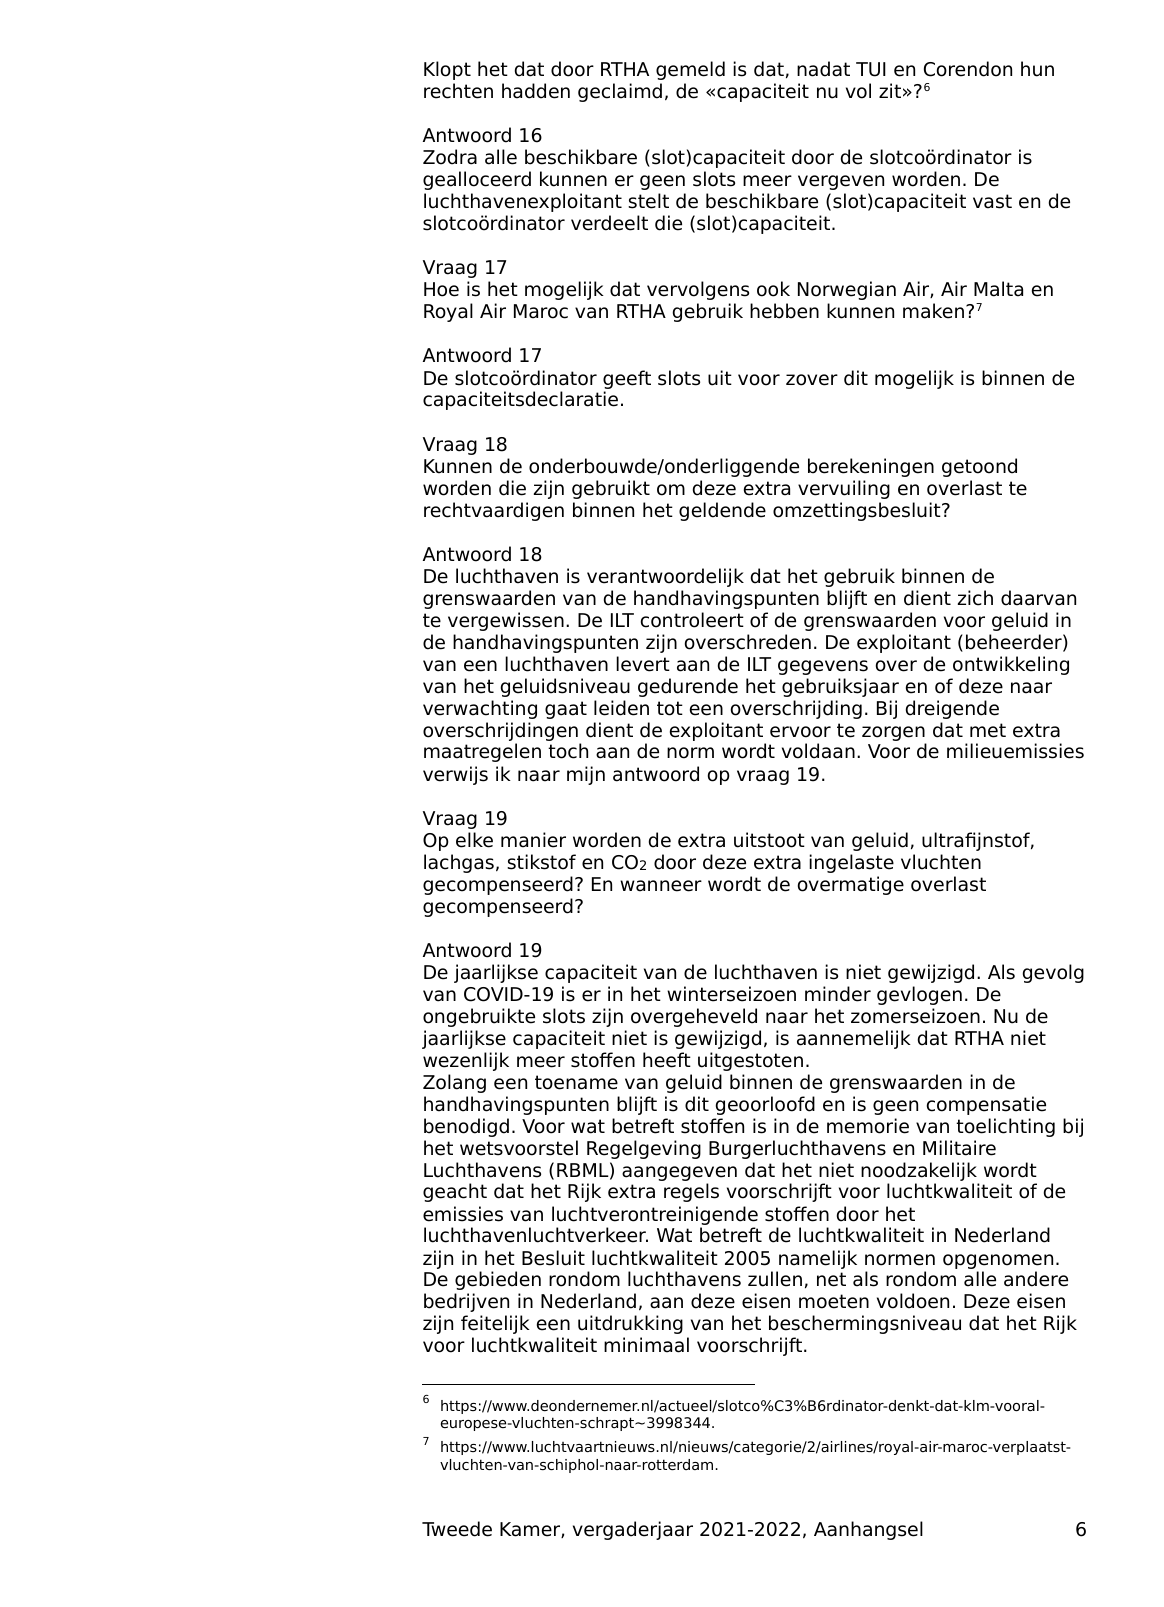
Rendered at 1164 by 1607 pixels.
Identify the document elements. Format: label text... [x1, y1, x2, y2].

text Kunnen de onderbouwde/onderliggende berekeningen getoond worden die zijn gebruikt om deze extra vervuiling en overlast te rechtvaardigen binnen het geldende omzettingsbesluit? [422, 456, 1087, 521]
text Op elke manier worden de extra uitstoot van geluid, ultrafijnstof, lachgas, stikstof en CO2 door deze extra ingelaste vluchten gecompenseerd? En wanneer wordt de overmatige overlast gecompenseerd? [422, 829, 1087, 917]
text Antwoord 18 [422, 544, 1087, 566]
text Antwoord 19 [422, 940, 1087, 962]
text De slotcoördinator geeft slots uit voor zover dit mogelijk is binnen de capaciteitsdeclaratie. [422, 367, 1087, 411]
text https://www.deondernemer.nl/actueel/slotco%C3%B6rdinator-denkt-dat-klm-vooral-europese-vluchten-schrapt~3998344. [422, 1393, 1087, 1432]
text De jaarlijkse capaciteit van de luchthaven is niet gewijzigd. Als gevolg van COVID-19 is er in het winterseizoen minder gevlogen. De ongebruikte slots zijn overgeheveld naar het zomerseizoen. Nu de jaarlijkse capaciteit niet is gewijzigd, is aannemelijk dat RTHA niet wezenlijk meer stoffen heeft uitgestoten. [422, 962, 1087, 1072]
text De luchthaven is verantwoordelijk dat het gebruik binnen de grenswaarden van de handhavingspunten blijft en dient zich daarvan te vergewissen. De ILT controleert of de grenswaarden voor geluid in de handhavingspunten zijn overschreden. De exploitant (beheerder) van een luchthaven levert aan de ILT gegevens over de ontwikkeling van het geluidsniveau gedurende het gebruiksjaar en of deze naar verwachting gaat leiden tot een overschrijding. Bij dreigende overschrijdingen dient de exploitant ervoor te zorgen dat met extra maatregelen toch aan de norm wordt voldaan. Voor de milieuemissies verwijs ik naar mijn antwoord op vraag 19. [422, 566, 1087, 785]
text Hoe is het mogelijk dat vervolgens ook Norwegian Air, Air Malta en Royal Air Maroc van RTHA gebruik hebben kunnen maken? [422, 279, 1087, 323]
text Klopt het dat door RTHA gemeld is dat, nadat TUI en Corendon hun rechten hadden geclaimd, de «capaciteit nu vol zit»? [422, 59, 1087, 103]
text Vraag 18 [422, 433, 1087, 456]
text https://www.luchtvaartnieuws.nl/nieuws/categorie/2/airlines/royal-air-maroc-verplaatst-vluchten-van-schiphol-naar-rotterdam. [422, 1435, 1087, 1474]
text Antwoord 16 [422, 125, 1087, 147]
text Antwoord 17 [422, 345, 1087, 367]
text Zodra alle beschikbare (slot)capaciteit door de slotcoördinator is gealloceerd kunnen er geen slots meer vergeven worden. De luchthavenexploitant stelt de beschikbare (slot)capaciteit vast en de slotcoördinator verdeelt die (slot)capaciteit. [422, 147, 1087, 235]
text Zolang een toename van geluid binnen de grenswaarden in de handhavingspunten blijft is dit geoorloofd en is geen compensatie benodigd. Voor wat betreft stoffen is in de memorie van toelichting bij het wetsvoorstel Regelgeving Burgerluchthavens en Militaire Luchthavens (RBML) aangegeven dat het niet noodzakelijk wordt geacht dat het Rijk extra regels voorschrijft voor luchtkwaliteit of de emissies van luchtverontreinigende stoffen door het luchthavenluchtverkeer. Wat betreft de luchtkwaliteit in Nederland zijn in het Besluit luchtkwaliteit 2005 namelijk normen opgenomen. De gebieden rondom luchthavens zullen, net als rondom alle andere bedrijven in Nederland, aan deze eisen moeten voldoen. Deze eisen zijn feitelijk een uitdrukking van het beschermingsniveau dat het Rijk voor luchtkwaliteit minimaal voorschrijft. [422, 1072, 1087, 1357]
text Vraag 17 [422, 257, 1087, 279]
text Vraag 19 [422, 808, 1087, 829]
